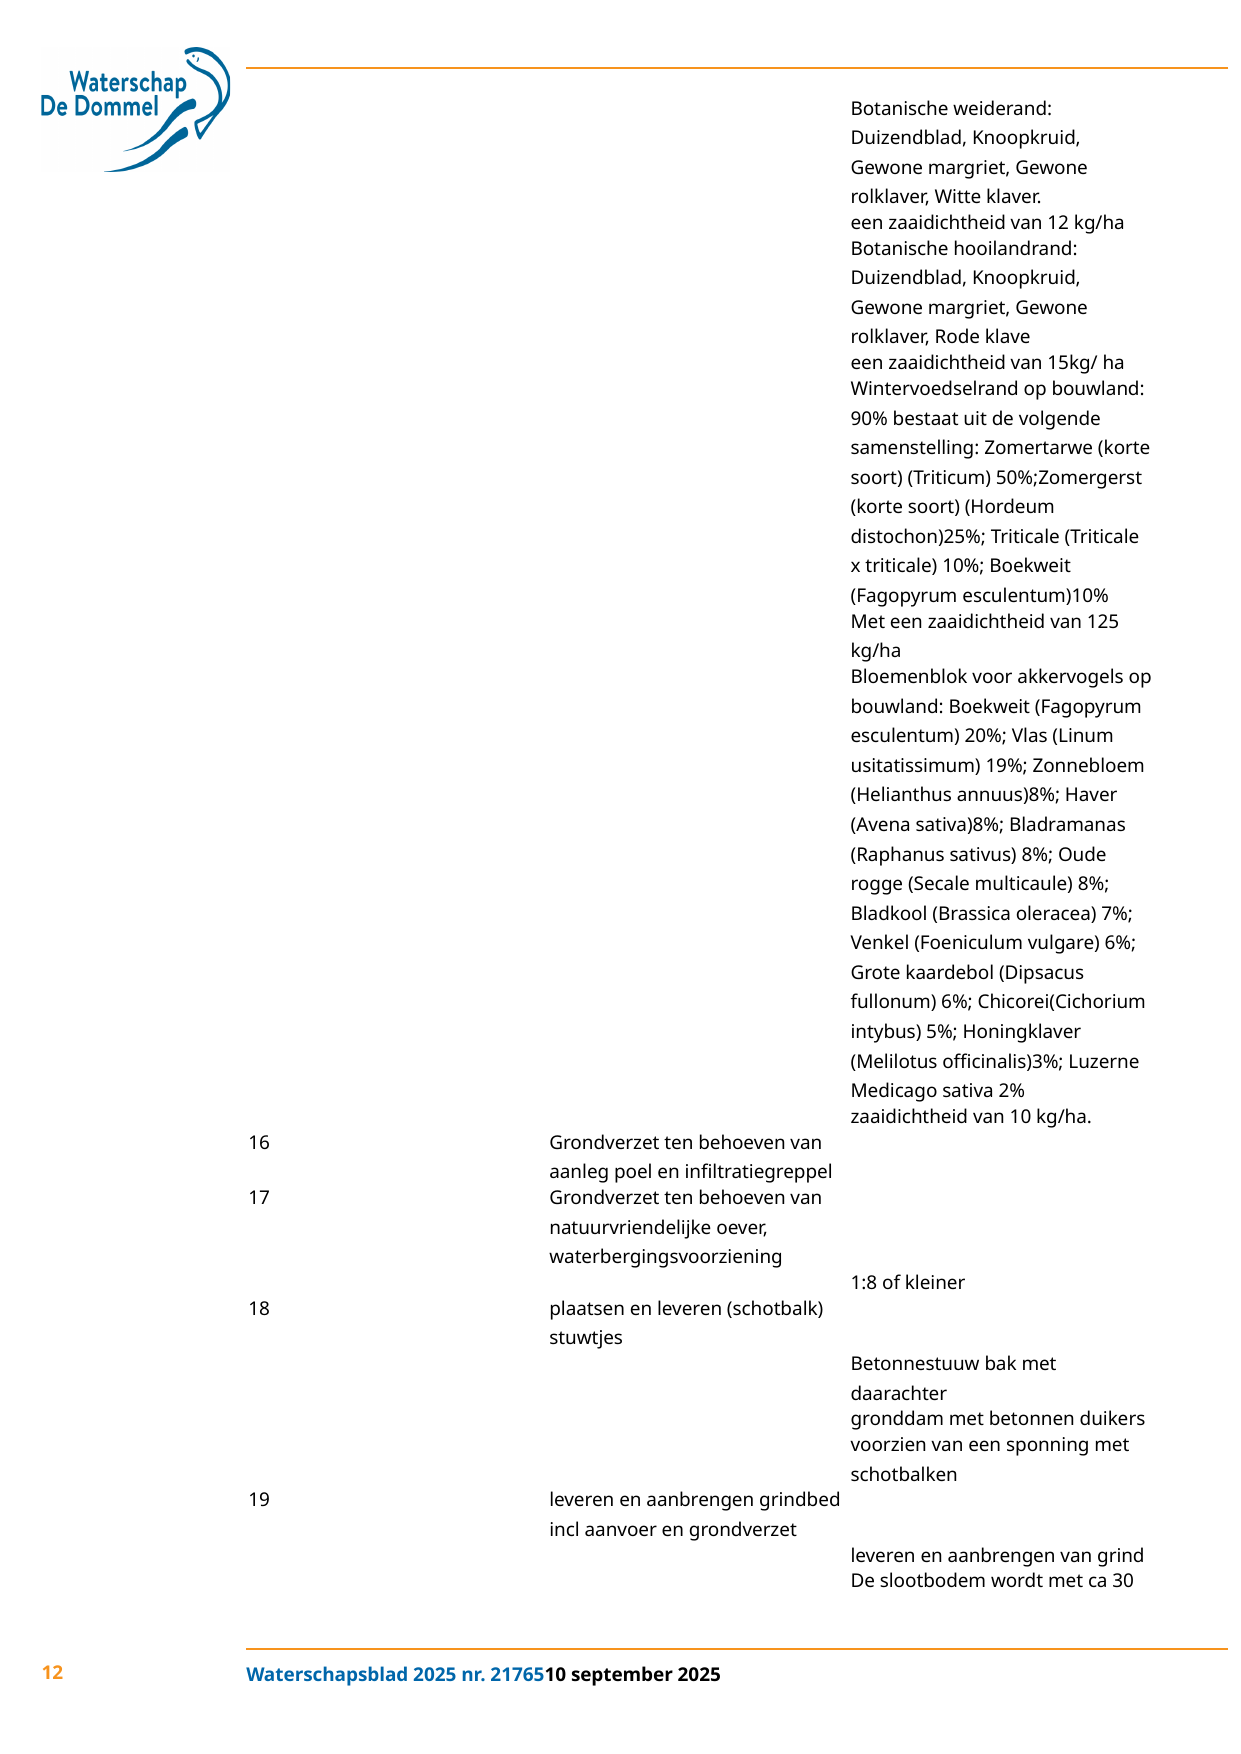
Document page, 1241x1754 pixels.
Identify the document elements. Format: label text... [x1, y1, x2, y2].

table_cell Wintervoedselrand op bouwland: 90% bestaat uit de volgende samenstelling: Zomertarwe (korte soort) (Triticum) 50%;Zomergerst (korte soort) (Hordeum distochon)25%; Triticale (Triticale x triticale) 10%; Boekweit (Fagopyrum esculentum)10% [850, 375, 1152, 608]
table_cell [549, 95, 850, 209]
table_cell Grondverzet ten behoeven van aanleg poel en infiltratiegreppel [549, 1129, 850, 1184]
table_cell [850, 1295, 1152, 1350]
table_cell [248, 95, 549, 209]
table_cell [850, 1129, 1152, 1184]
table_cell [248, 1103, 549, 1129]
table_cell [549, 1269, 850, 1295]
table_cell [248, 1431, 549, 1487]
table_cell [549, 209, 850, 235]
table_cell [248, 350, 549, 375]
table_cell [549, 1103, 850, 1129]
table_cell 18 [248, 1295, 549, 1350]
table_cell [549, 1350, 850, 1406]
table_cell [850, 1184, 1152, 1269]
table_cell [549, 235, 850, 349]
picture [45, 99, 51, 111]
table_cell [248, 1406, 549, 1431]
table_cell [549, 1406, 850, 1431]
table_cell Grondverzet ten behoeven van natuurvriendelijke oever, waterbergingsvoorziening [549, 1184, 850, 1269]
table_cell [248, 608, 549, 663]
table_cell [549, 1431, 850, 1487]
picture [41, 47, 231, 172]
table_cell een zaaidichtheid van 15kg/ ha [850, 350, 1152, 375]
table_cell een zaaidichtheid van 12 kg/ha [850, 209, 1152, 235]
table_cell [248, 1568, 549, 1593]
table_cell [248, 1269, 549, 1295]
table_cell 19 [248, 1487, 549, 1542]
table_cell [549, 1542, 850, 1568]
table_cell [248, 235, 549, 349]
picture [198, 118, 210, 131]
table_cell gronddam met betonnen duikers [850, 1406, 1152, 1431]
table_cell [549, 375, 850, 608]
table_cell [248, 1542, 549, 1568]
table_cell leveren en aanbrengen grindbed incl aanvoer en grondverzet [549, 1487, 850, 1542]
table_cell 17 [248, 1184, 549, 1269]
table_cell [549, 663, 850, 1103]
table_cell [248, 209, 549, 235]
table_cell [248, 663, 549, 1103]
table_cell 16 [248, 1129, 549, 1184]
table_cell [549, 1568, 850, 1593]
picture [204, 47, 231, 76]
table_cell [248, 1350, 549, 1406]
table_cell [549, 350, 850, 375]
table_cell Botanische weiderand: Duizendblad, Knoopkruid, Gewone margriet, Gewone rolklaver, Witte klaver. [850, 95, 1152, 209]
table_cell leveren en aanbrengen van grind [850, 1542, 1152, 1568]
table_cell [850, 1487, 1152, 1542]
table_cell [549, 608, 850, 663]
table_cell [248, 375, 549, 608]
table_cell Botanische hooilandrand: Duizendblad, Knoopkruid, Gewone margriet, Gewone rolklaver, Rode klave [850, 235, 1152, 349]
table_cell voorzien van een sponning met schotbalken [850, 1431, 1152, 1487]
table_cell Betonnestuuw bak met daarachter [850, 1350, 1152, 1406]
table_cell Met een zaaidichtheid van 125 kg/ha [850, 608, 1152, 663]
table_cell 1:8 of kleiner [850, 1269, 1152, 1295]
table_cell Bloemenblok voor akkervogels op bouwland: Boekweit (Fagopyrum esculentum) 20%; Vlas (Linum usitatissimum) 19%; Zonnebloem (Helianthus annuus)8%; Haver (Avena sativa)8%; Bladramanas (Raphanus sativus) 8%; Oude rogge (Secale multicaule) 8%; Bladkool (Brassica oleracea) 7%; Venkel (Foeniculum vulgare) 6%; Grote kaardebol (Dipsacus fullonum) 6%; Chicorei(Cichorium intybus) 5%; Honingklaver (Melilotus officinalis)3%; Luzerne Medicago sativa 2% [850, 663, 1152, 1103]
table_cell zaaidichtheid van 10 kg/ha. [850, 1103, 1152, 1129]
table_cell plaatsen en leveren (schotbalk) stuwtjes [549, 1295, 850, 1350]
table_cell De slootbodem wordt met ca 30 [850, 1568, 1152, 1593]
